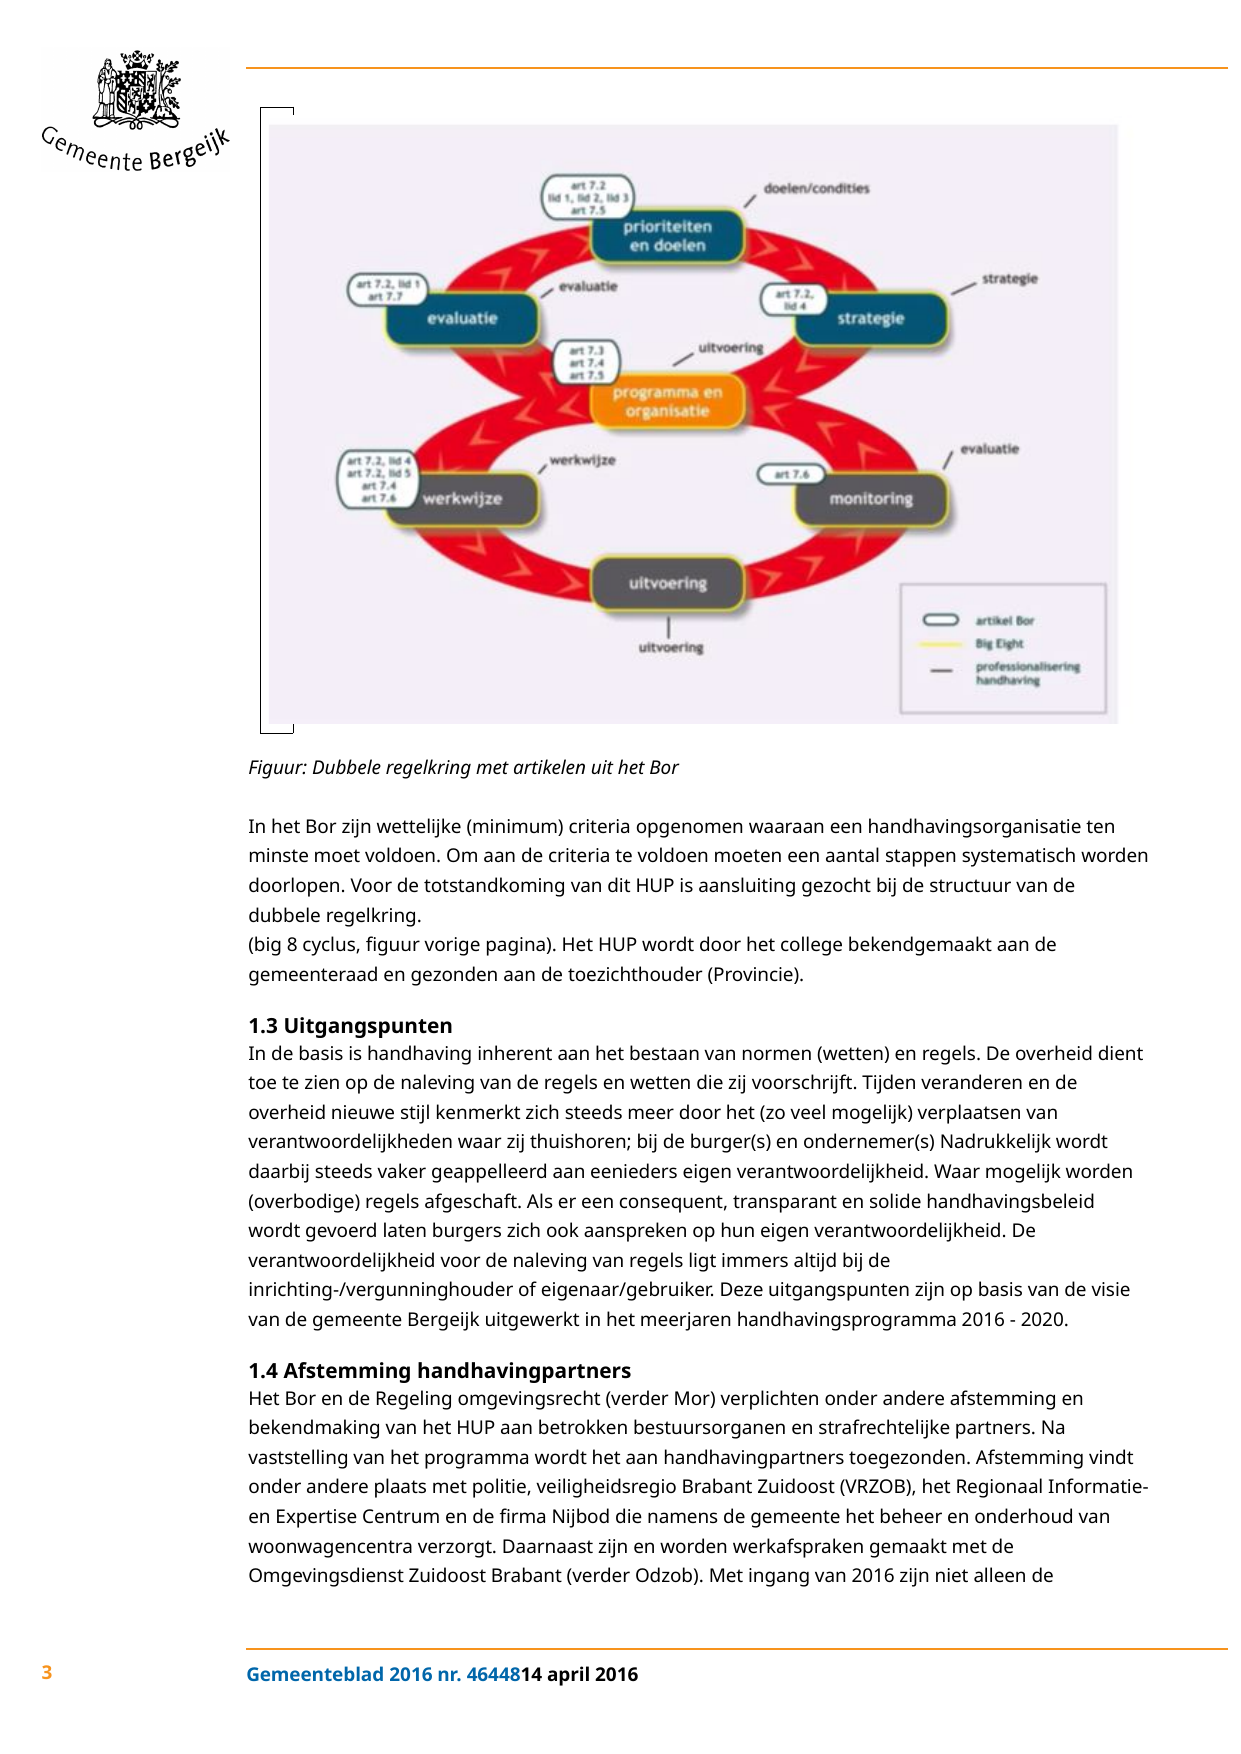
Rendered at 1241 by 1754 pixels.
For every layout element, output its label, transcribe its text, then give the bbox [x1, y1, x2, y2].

text In de basis is handhaving inherent aan het bestaan van normen (wetten) en regels. De overheid dient toe te zien op de naleving van de regels en wetten die zij voorschrijft. Tijden veranderen en de overheid nieuwe stijl kenmerkt zich steeds meer door het (zo veel mogelijk) verplaatsen van verantwoordelijkheden waar zij thuishoren; bij de burger(s) en ondernemer(s) Nadrukkelijk wordt daarbij steeds vaker geappelleerd aan eenieders eigen verantwoordelijkheid. Waar mogelijk worden (overbodige) regels afgeschaft. Als er een consequent, transparant en solide handhavingsbeleid wordt gevoerd laten burgers zich ook aanspreken op hun eigen verantwoordelijkheid. De verantwoordelijkheid voor de naleving van regels ligt immers altijd bij de inrichting-/vergunninghouder of eigenaar/gebruiker. Deze uitgangspunten zijn op basis van de visie van de gemeente Bergeijk uitgewerkt in het meerjaren handhavingsprogramma 2016 - 2020. [248, 1040, 1152, 1332]
picture [41, 47, 231, 172]
picture [268, 115, 1173, 724]
text Figuur: Dubbele regelkring met artikelen uit het Bor [248, 754, 1152, 780]
text 1.4 Afstemming handhavingpartners [248, 1357, 1152, 1385]
text Het Bor en de Regeling omgevingsrecht (verder Mor) verplichten onder andere afstemming en bekendmaking van het HUP aan betrokken bestuursorganen en strafrechtelijke partners. Na vaststelling van het programma wordt het aan handhavingpartners toegezonden. Afstemming vindt onder andere plaats met politie, veiligheidsregio Brabant Zuidoost (VRZOB), het Regionaal Informatie- en Expertise Centrum en de firma Nijbod die namens de gemeente het beheer en onderhoud van woonwagencentra verzorgt. Daarnaast zijn en worden werkafspraken gemaakt met de Omgevingsdienst Zuidoost Brabant (verder Odzob). Met ingang van 2016 zijn niet alleen de [248, 1385, 1152, 1588]
text 1.3 Uitgangspunten [248, 1011, 1152, 1040]
text In het Bor zijn wettelijke (minimum) criteria opgenomen waaraan een handhavingsorganisatie ten minste moet voldoen. Om aan de criteria te voldoen moeten een aantal stappen systematisch worden doorlopen. Voor de totstandkoming van dit HUP is aansluiting gezocht bij de structuur van de dubbele regelkring. [248, 813, 1152, 928]
text (big 8 cyclus, figuur vorige pagina). Het HUP wordt door het college bekendgemaakt aan de gemeenteraad en gezonden aan de toezichthouder (Provincie). [248, 931, 1152, 987]
